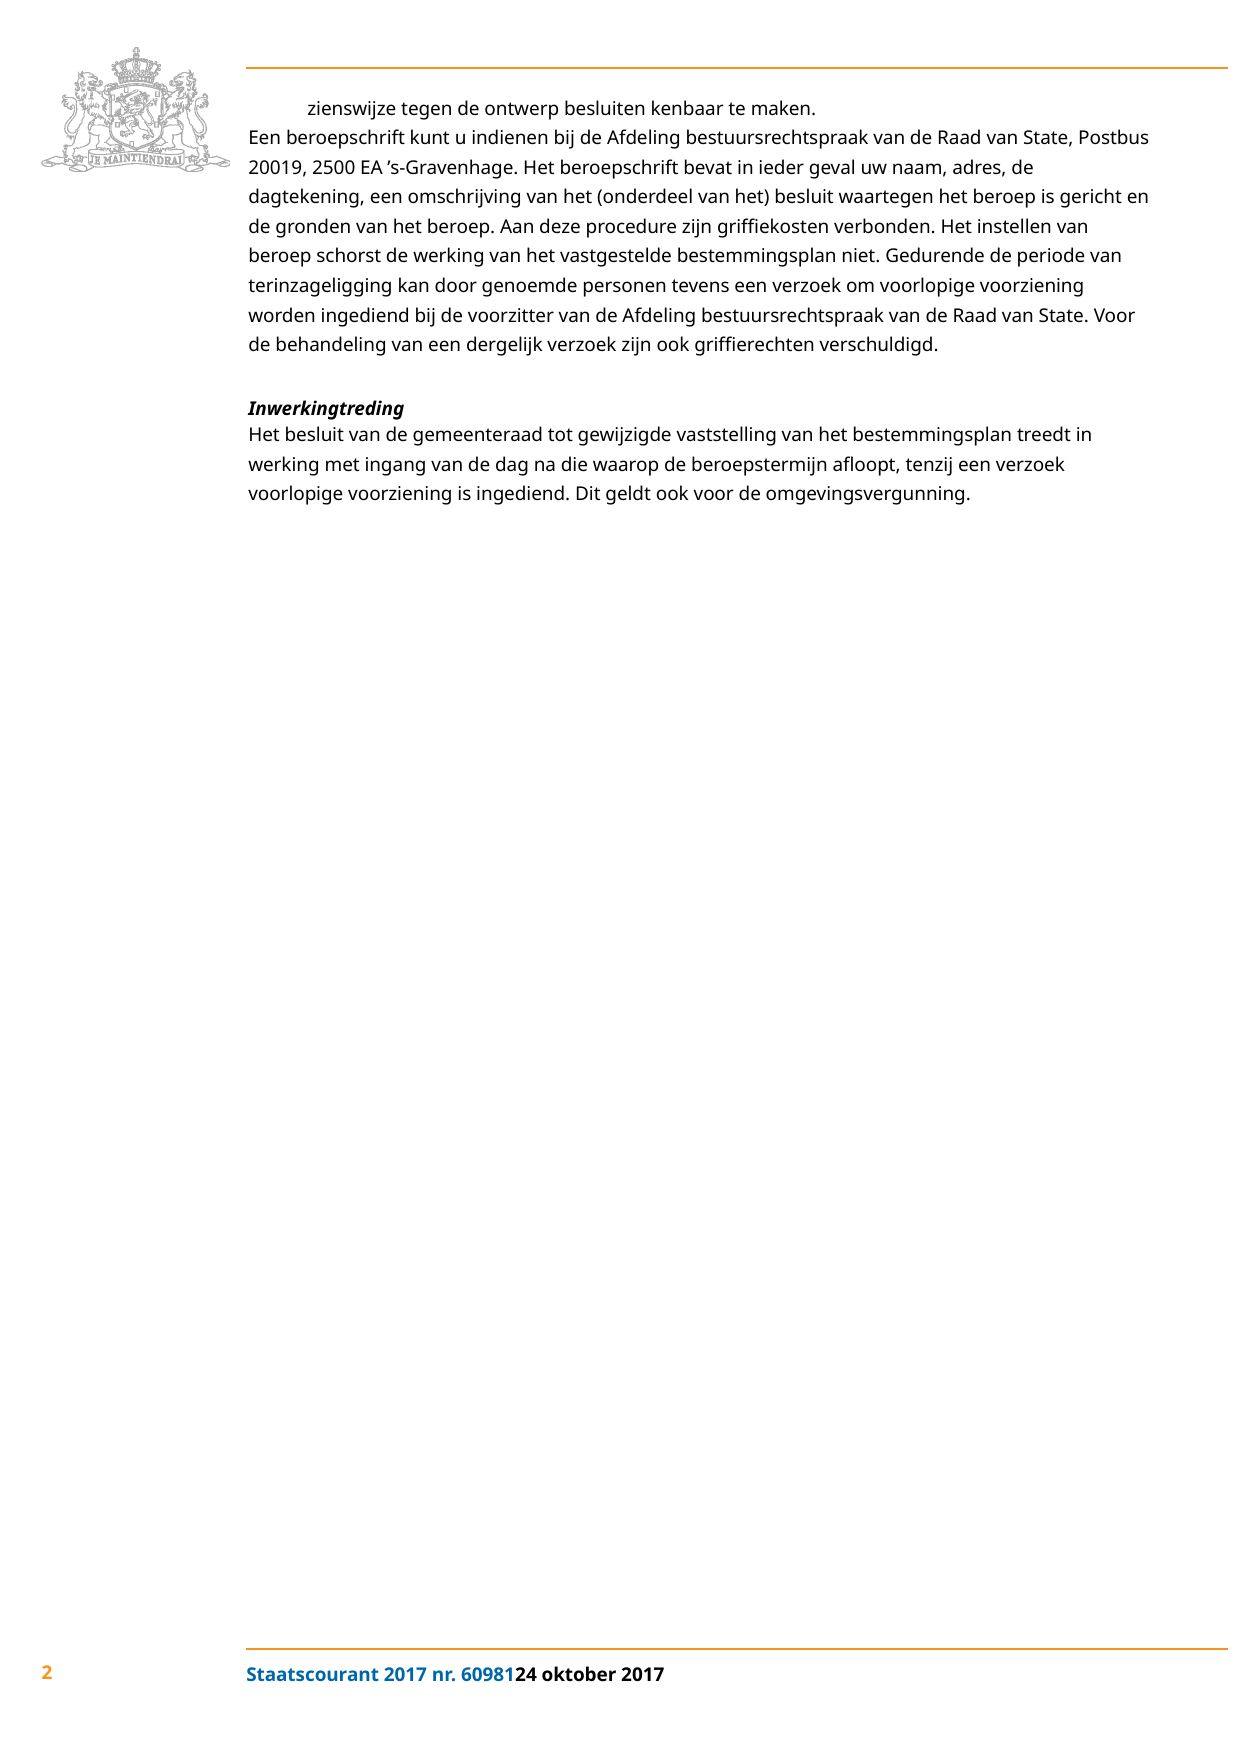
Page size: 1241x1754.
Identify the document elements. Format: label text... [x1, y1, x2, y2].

text Een beroepschrift kunt u indienen bij de Afdeling bestuursrechtspraak van de Raad van State, Postbus 20019, 2500 EA ’s-Gravenhage. Het beroepschrift bevat in ieder geval uw naam, adres, de dagtekening, een omschrijving van het (onderdeel van het) besluit waartegen het beroep is gericht en de gronden van het beroep. Aan deze procedure zijn griffiekosten verbonden. Het instellen van beroep schorst de werking van het vastgestelde bestemmingsplan niet. Gedurende de periode van terinzageligging kan door genoemde personen tevens een verzoek om voorlopige voorziening worden ingediend bij de voorzitter van de Afdeling bestuursrechtspraak van de Raad van State. Voor de behandeling van een dergelijk verzoek zijn ook griffierechten verschuldigd. [248, 124, 1152, 357]
text Inwerkingtreding [248, 395, 1152, 421]
text Het besluit van de gemeenteraad tot gewijzigde vaststelling van het bestemmingsplan treedt in werking met ingang van de dag na die waarop de beroepstermijn afloopt, tenzij een verzoek voorlopige voorziening is ingediend. Dit geldt ook voor de omgevingsvergunning. [248, 421, 1152, 506]
list zienswijze tegen de ontwerp besluiten kenbaar te maken. [248, 95, 1152, 121]
picture [41, 47, 231, 172]
